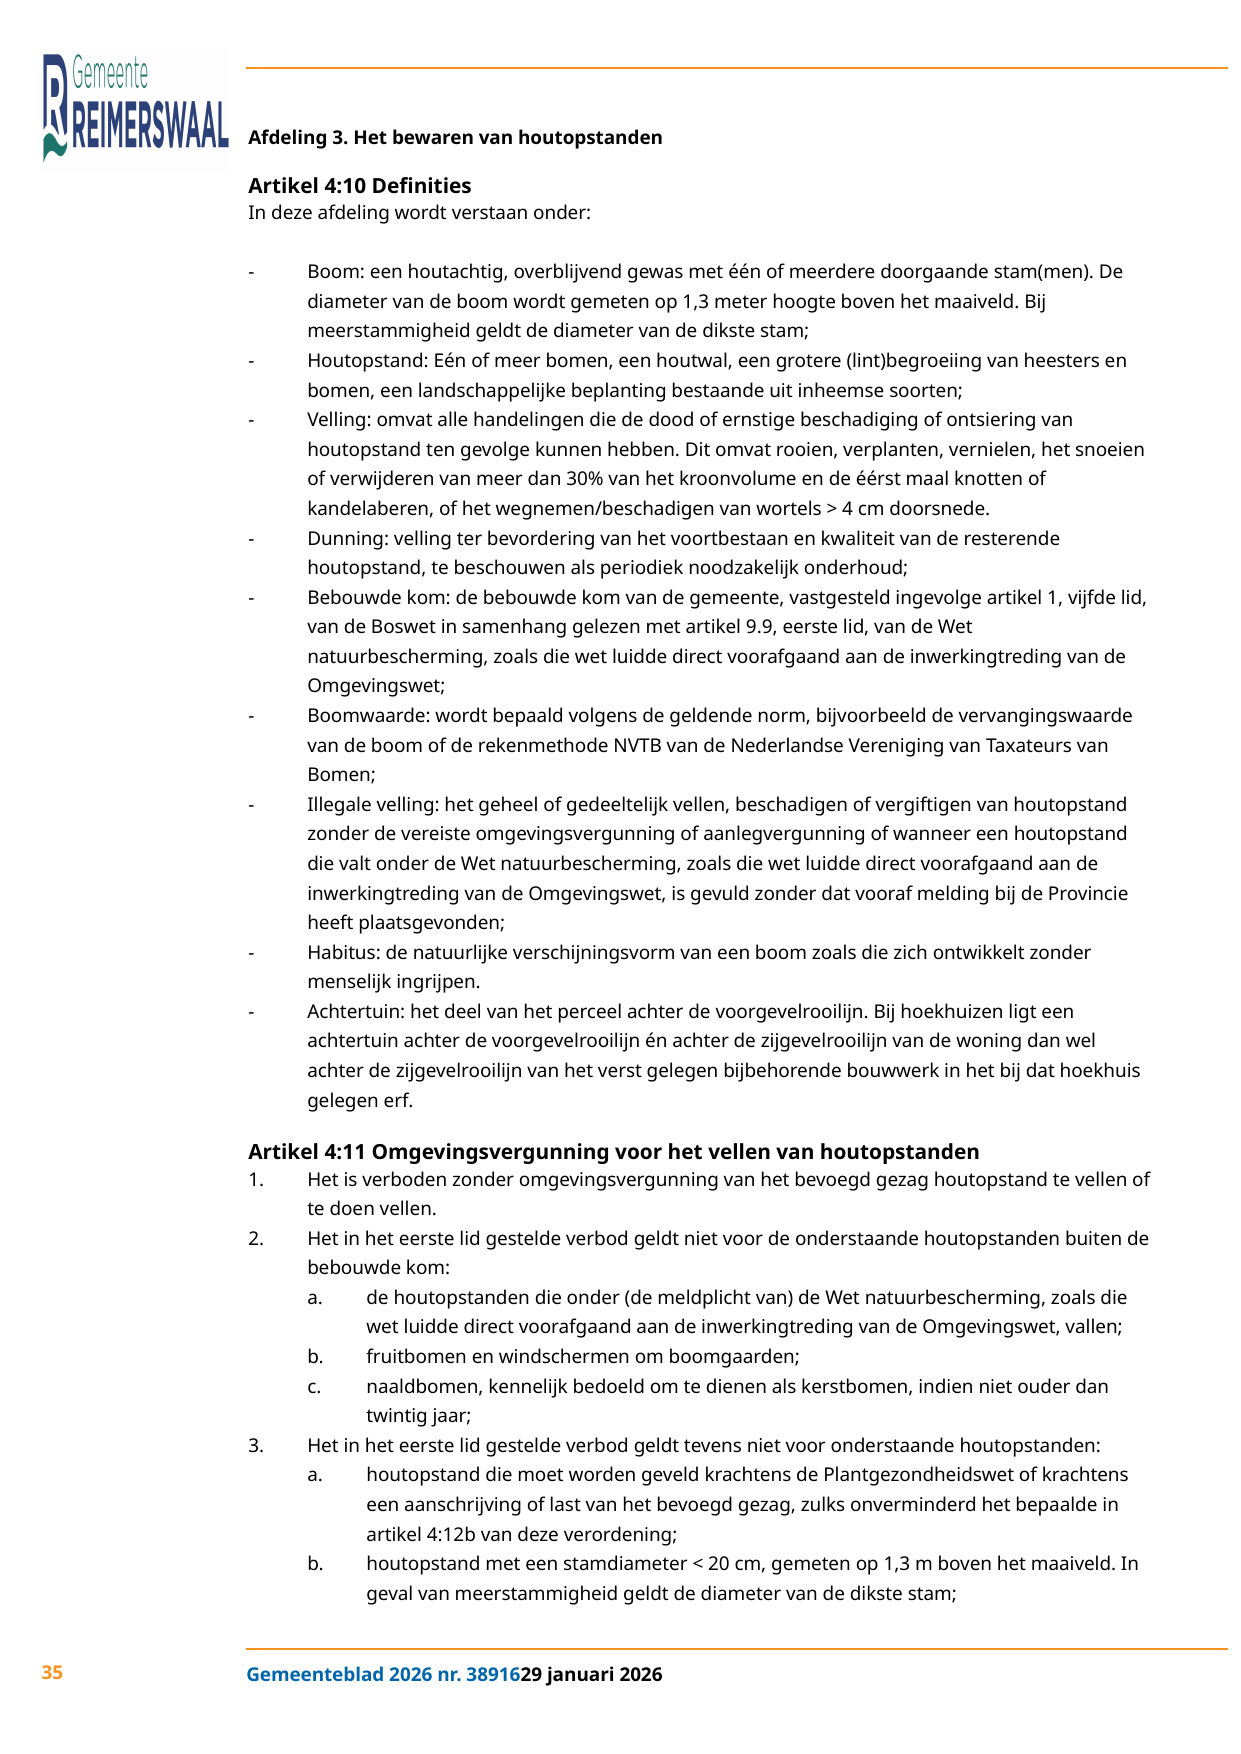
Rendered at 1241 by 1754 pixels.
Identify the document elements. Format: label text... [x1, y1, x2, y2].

list Boomwaarde: wordt bepaald volgens de geldende norm, bijvoorbeeld de vervangingswaarde van de boom of de rekenmethode NVTB van de Nederlandse Vereniging van Taxateurs van Bomen; [248, 702, 1152, 787]
list houtopstand die moet worden geveld krachtens de Plantgezondheidswet of krachtens een aanschrijving of last van het bevoegd gezag, zulks onverminderd het bepaalde in artikel 4:12b van deze verordening; [307, 1462, 1152, 1546]
list Bebouwde kom: de bebouwde kom van de gemeente, vastgesteld ingevolge artikel 1, vijfde lid, van de Boswet in samenhang gelezen met artikel 9.9, eerste lid, van de Wet natuurbescherming, zoals die wet luidde direct voorafgaand aan de inwerkingtreding van de Omgevingswet; [248, 584, 1152, 698]
list Velling: omvat alle handelingen die de dood of ernstige beschadiging of ontsiering van houtopstand ten gevolge kunnen hebben. Dit omvat rooien, verplanten, vernielen, het snoeien of verwijderen van meer dan 30% van het kroonvolume en de éérst maal knotten of kandelaberen, of het wegnemen/beschadigen van wortels > 4 cm doorsnede. [248, 406, 1152, 521]
list houtopstand met een stamdiameter < 20 cm, gemeten op 1,3 m boven het maaiveld. In geval van meerstammigheid geldt de diameter van de dikste stam; [307, 1550, 1152, 1606]
list Houtopstand: Eén of meer bomen, een houtwal, een grotere (lint)begroeiing van heesters en bomen, een landschappelijke beplanting bestaande uit inheemse soorten; [248, 347, 1152, 403]
list Habitus: de natuurlijke verschijningsvorm van een boom zoals die zich ontwikkelt zonder menselijk ingrijpen. [248, 939, 1152, 994]
list Boom: een houtachtig, overblijvend gewas met één of meerdere doorgaande stam(men). De diameter van de boom wordt gemeten op 1,3 meter hoogte boven het maaiveld. Bij meerstammigheid geldt de diameter van de dikste stam; [248, 258, 1152, 343]
list de houtopstanden die onder (de meldplicht van) de Wet natuurbescherming, zoals die wet luidde direct voorafgaand aan de inwerkingtreding van de Omgevingswet, vallen; [307, 1284, 1152, 1339]
list Het in het eerste lid gestelde verbod geldt tevens niet voor onderstaande houtopstanden: [248, 1432, 1152, 1458]
list fruitbomen en windschermen om boomgaarden; [307, 1343, 1152, 1369]
text Afdeling 3. Het bewaren van houtopstanden [248, 124, 1152, 150]
list Het in het eerste lid gestelde verbod geldt niet voor de onderstaande houtopstanden buiten de bebouwde kom: [248, 1225, 1152, 1280]
list Dunning: velling ter bevordering van het voortbestaan en kwaliteit van de resterende houtopstand, te beschouwen als periodiek noodzakelijk onderhoud; [248, 525, 1152, 580]
picture [41, 47, 231, 172]
text Artikel 4:11 Omgevingsvergunning voor het vellen van houtopstanden [248, 1137, 1152, 1166]
list Het is verboden zonder omgevingsvergunning van het bevoegd gezag houtopstand te vellen of te doen vellen. [248, 1166, 1152, 1221]
list Illegale velling: het geheel of gedeeltelijk vellen, beschadigen of vergiftigen van houtopstand zonder de vereiste omgevingsvergunning of aanlegvergunning of wanneer een houtopstand die valt onder de Wet natuurbescherming, zoals die wet luidde direct voorafgaand aan de inwerkingtreding van de Omgevingswet, is gevuld zonder dat vooraf melding bij de Provincie heeft plaatsgevonden; [248, 791, 1152, 935]
list Achtertuin: het deel van het perceel achter de voorgevelrooilijn. Bij hoekhuizen ligt een achtertuin achter de voorgevelrooilijn én achter de zijgevelrooilijn van de woning dan wel achter de zijgevelrooilijn van het verst gelegen bijbehorende bouwwerk in het bij dat hoekhuis gelegen erf. [248, 998, 1152, 1113]
list naaldbomen, kennelijk bedoeld om te dienen als kerstbomen, indien niet ouder dan twintig jaar; [307, 1373, 1152, 1428]
text Artikel 4:10 Definities [248, 171, 1152, 199]
text In deze afdeling wordt verstaan onder: [248, 199, 1152, 225]
